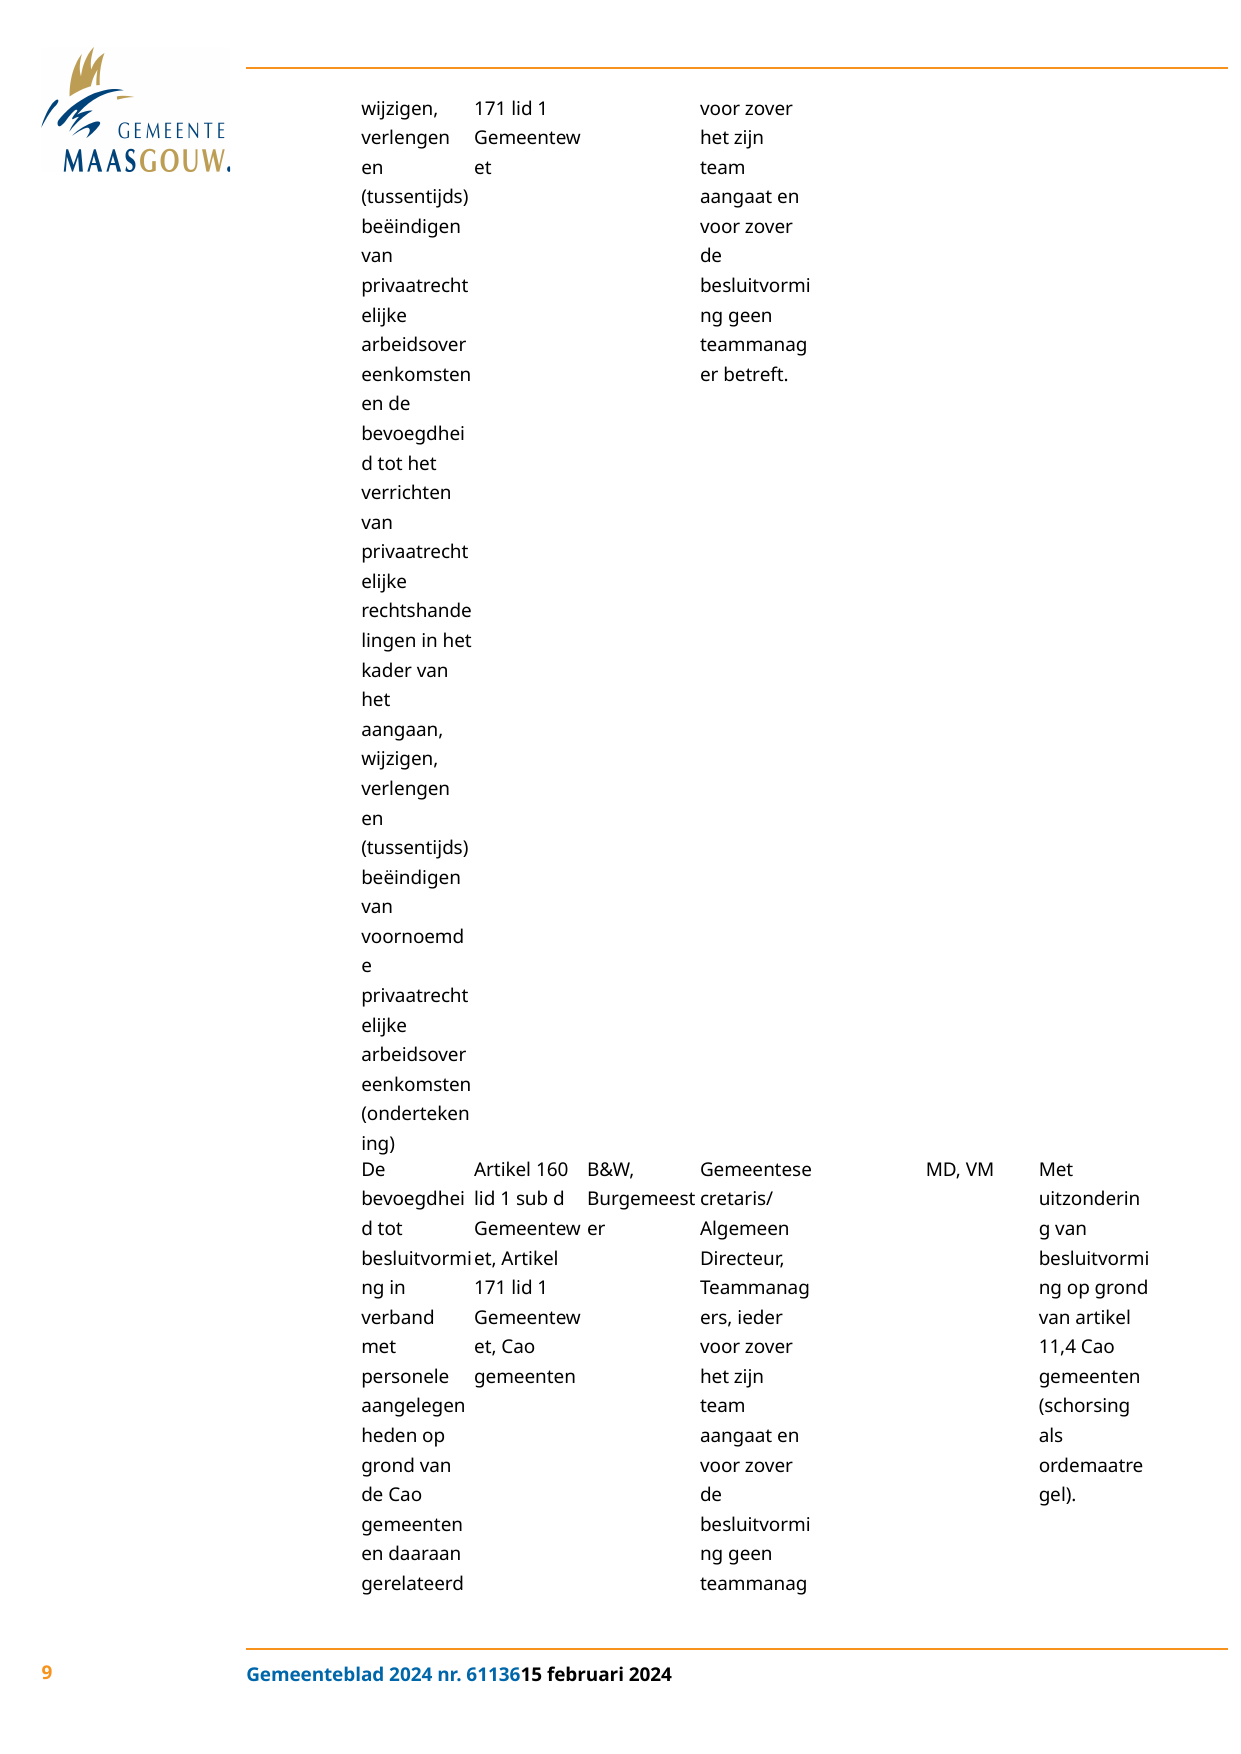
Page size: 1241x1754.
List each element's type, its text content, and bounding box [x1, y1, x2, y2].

picture [41, 47, 231, 172]
table_cell [813, 95, 926, 1156]
table_cell [248, 95, 361, 1156]
table_cell [587, 95, 700, 1156]
table_cell wijzigen, verlengen en (tussentijds) beëindigen van privaatrechtelijke arbeidsovereenkomsten en de bevoegdheid tot het verrichten van privaatrechtelijke rechtshandelingen in het kader van het aangaan, wijzigen, verlengen en (tussentijds) beëindigen van voornoemde privaatrechtelijke arbeidsovereenkomsten (ondertekening) [361, 95, 474, 1156]
table_cell B&W, Burgemeester [587, 1156, 700, 1596]
table_cell [926, 95, 1038, 1156]
table_cell Gemeentesecretaris/Algemeen Directeur, Teammanagers, ieder voor zover het zijn team aangaat en voor zover de besluitvorming geen teammanag [700, 1156, 813, 1596]
table_cell [248, 1156, 361, 1596]
table_cell Artikel 160 lid 1 sub d Gemeentewet, Artikel 171 lid 1 Gemeentewet, Cao gemeenten [474, 1156, 587, 1596]
table_cell Met uitzondering van besluitvorming op grond van artikel 11,4 Cao gemeenten (schorsing als ordemaatregel). [1039, 1156, 1152, 1596]
table_cell voor zover het zijn team aangaat en voor zover de besluitvorming geen teammanager betreft. [700, 95, 813, 1156]
table_cell [813, 1156, 926, 1596]
table_cell 171 lid 1 Gemeentewet [474, 95, 587, 1156]
table_cell [1039, 95, 1152, 1156]
table_cell De bevoegdheid tot besluitvorming in verband met personele aangelegenheden op grond van de Cao gemeenten en daaraan gerelateerd [361, 1156, 474, 1596]
table_cell MD, VM [926, 1156, 1038, 1596]
